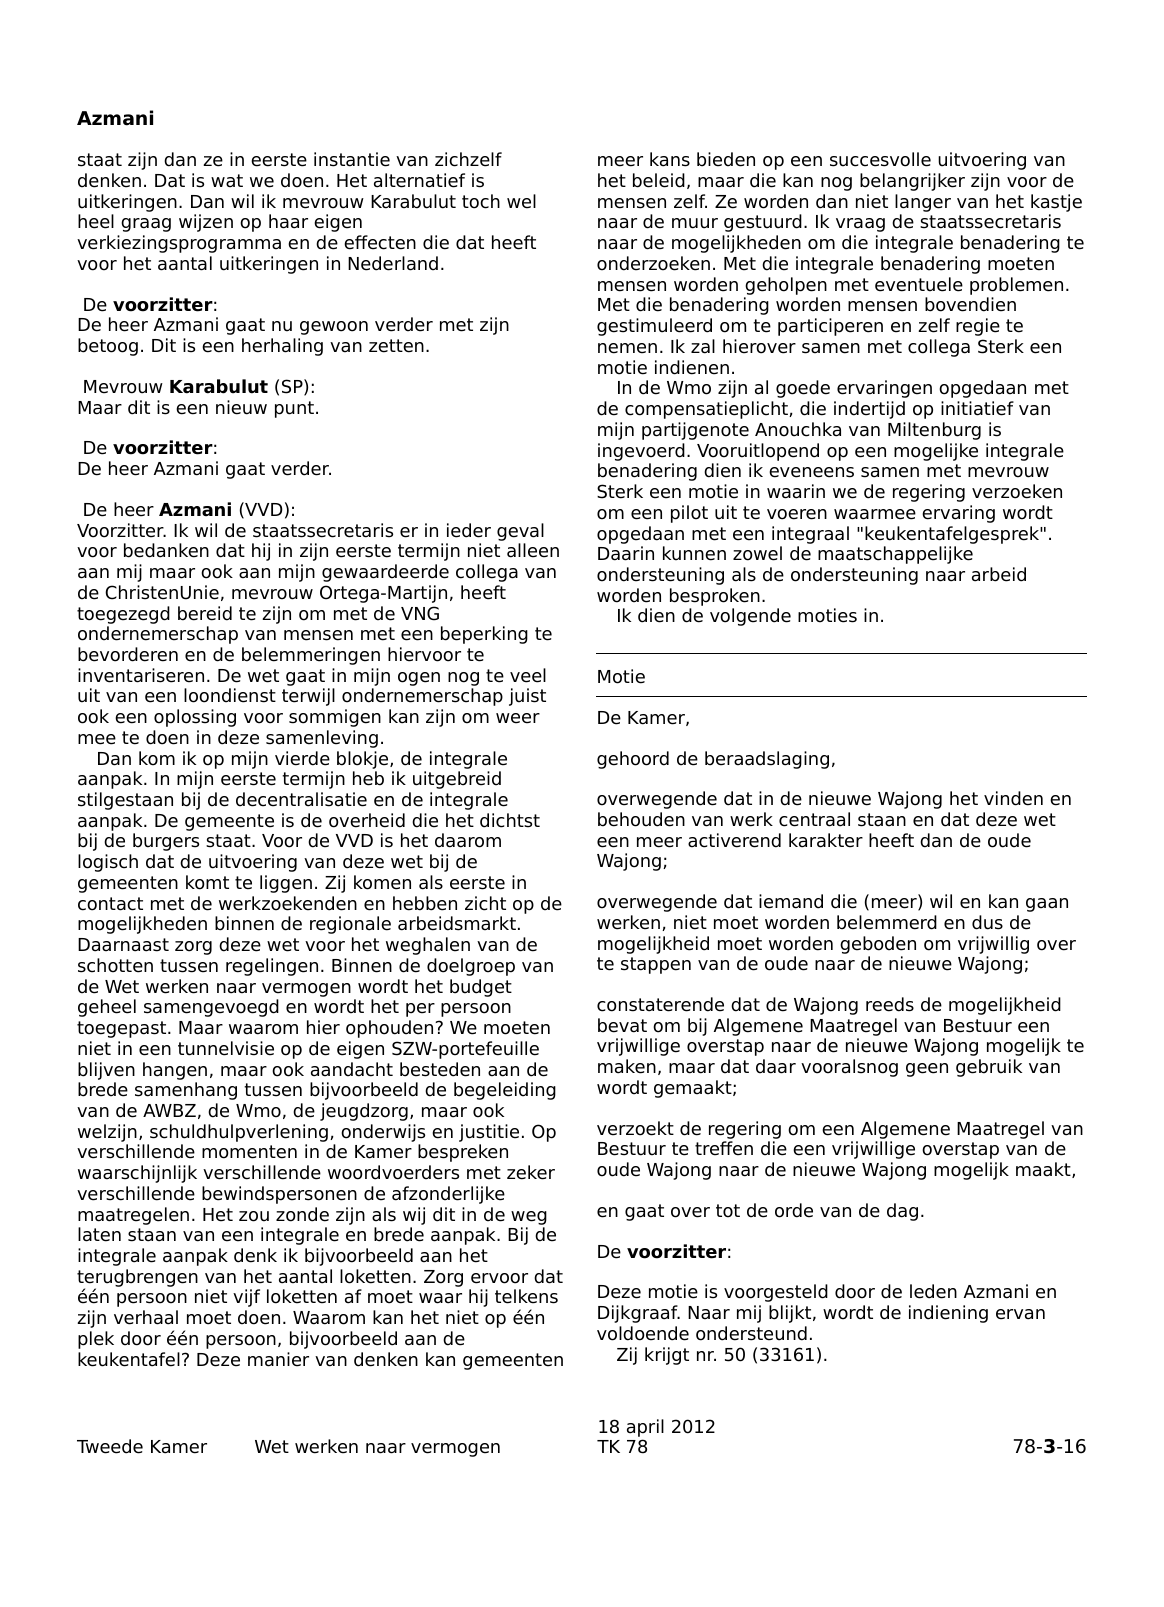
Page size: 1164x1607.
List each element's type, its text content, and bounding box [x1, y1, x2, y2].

text In de Wmo zijn al goede ervaringen opgedaan met de compensatieplicht, die indertijd op initiatief van mijn partijgenote Anouchka van Miltenburg is ingevoerd. Vooruitlopend op een mogelijke integrale benadering dien ik eveneens samen met mevrouw Sterk een motie in waarin we de regering verzoeken om een pilot uit te voeren waarmee ervaring wordt opgedaan met een integraal "keukentafelgesprek". Daarin kunnen zowel de maatschappelijke ondersteuning als de ondersteuning naar arbeid worden besproken. [596, 378, 1087, 606]
text constaterende dat de Wajong reeds de mogelijkheid bevat om bij Algemene Maatregel van Bestuur een vrijwillige overstap naar de nieuwe Wajong mogelijk te maken, maar dat daar vooralsnog geen gebruik van wordt gemaakt; [596, 995, 1087, 1098]
text Mevrouw Karabulut (SP): [77, 377, 567, 397]
text verzoekt de regering om een Algemene Maatregel van Bestuur te treffen die een vrijwillige overstap van de oude Wajong naar de nieuwe Wajong mogelijk maakt, [596, 1118, 1087, 1181]
text Ik dien de volgende moties in. [596, 606, 1087, 627]
text staat zijn dan ze in eerste instantie van zichzelf denken. Dat is wat we doen. Het alternatief is uitkeringen. Dan wil ik mevrouw Karabulut toch wel heel graag wijzen op haar eigen verkiezingsprogramma en de effecten die dat heeft voor het aantal uitkeringen in Nederland. [77, 150, 567, 274]
text De heer Azmani gaat verder. [77, 459, 567, 480]
text gehoord de beraadslaging, [596, 748, 1087, 769]
text Maar dit is een nieuw punt. [77, 397, 567, 418]
text De voorzitter: [77, 294, 567, 315]
text De heer Azmani gaat nu gewoon verder met zijn betoog. Dit is een herhaling van zetten. [77, 315, 567, 357]
text Deze motie is voorgesteld door de leden Azmani en Dijkgraaf. Naar mij blijkt, wordt de indiening ervan voldoende ondersteund. [596, 1282, 1087, 1344]
text De voorzitter: [77, 438, 567, 459]
text overwegende dat in de nieuwe Wajong het vinden en behouden van werk centraal staan en dat deze wet een meer activerend karakter heeft dan de oude Wajong; [596, 789, 1087, 872]
text overwegende dat iemand die (meer) wil en kan gaan werken, niet moet worden belemmerd en dus de mogelijkheid moet worden geboden om vrijwillig over te stappen van de oude naar de nieuwe Wajong; [596, 892, 1087, 975]
text Zij krijgt nr. 50 (33161). [596, 1344, 1087, 1365]
text meer kans bieden op een succesvolle uitvoering van het beleid, maar die kan nog belangrijker zijn voor de mensen zelf. Ze worden dan niet langer van het kastje naar de muur gestuurd. Ik vraag de staatssecretaris naar de mogelijkheden om die integrale benadering te onderzoeken. Met die integrale benadering moeten mensen worden geholpen met eventuele problemen. Met die benadering worden mensen bovendien gestimuleerd om te participeren en zelf regie te nemen. Ik zal hierover samen met collega Sterk een motie indienen. [596, 150, 1087, 378]
text De Kamer, [596, 708, 1087, 728]
text Motie [596, 667, 1087, 688]
text Voorzitter. Ik wil de staatssecretaris er in ieder geval voor bedanken dat hij in zijn eerste termijn niet alleen aan mij maar ook aan mijn gewaardeerde collega van de ChristenUnie, mevrouw Ortega-Martijn, heeft toegezegd bereid te zijn om met de VNG ondernemerschap van mensen met een beperking te bevorderen en de belemmeringen hiervoor te inventariseren. De wet gaat in mijn ogen nog te veel uit van een loondienst terwijl ondernemerschap juist ook een oplossing voor sommigen kan zijn om weer mee te doen in deze samenleving. [77, 520, 567, 748]
text De heer Azmani (VVD): [77, 500, 567, 520]
text De voorzitter: [596, 1241, 1087, 1262]
text Dan kom ik op mijn vierde blokje, de integrale aanpak. In mijn eerste termijn heb ik uitgebreid stilgestaan bij de decentralisatie en de integrale aanpak. De gemeente is de overheid die het dichtst bij de burgers staat. Voor de VVD is het daarom logisch dat de uitvoering van deze wet bij de gemeenten komt te liggen. Zij komen als eerste in contact met de werkzoekenden en hebben zicht op de mogelijkheden binnen de regionale arbeidsmarkt. Daarnaast zorg deze wet voor het weghalen van de schotten tussen regelingen. Binnen de doelgroep van de Wet werken naar vermogen wordt het budget geheel samengevoegd en wordt het per persoon toegepast. Maar waarom hier ophouden? We moeten niet in een tunnelvisie op de eigen SZW-portefeuille blijven hangen, maar ook aandacht besteden aan de brede samenhang tussen bijvoorbeeld de begeleiding van de AWBZ, de Wmo, de jeugdzorg, maar ook welzijn, schuldhulpverlening, onderwijs en justitie. Op verschillende momenten in de Kamer bespreken waarschijnlijk verschillende woordvoerders met zeker verschillende bewindspersonen de afzonderlijke maatregelen. Het zou zonde zijn als wij dit in de weg laten staan van een integrale en brede aanpak. Bij de integrale aanpak denk ik bijvoorbeeld aan het terugbrengen van het aantal loketten. Zorg ervoor dat één persoon niet vijf loketten af moet waar hij telkens zijn verhaal moet doen. Waarom kan het niet op één plek door één persoon, bijvoorbeeld aan de keukentafel? Deze manier van denken kan gemeenten [77, 748, 567, 1370]
text en gaat over tot de orde van de dag. [596, 1201, 1087, 1221]
